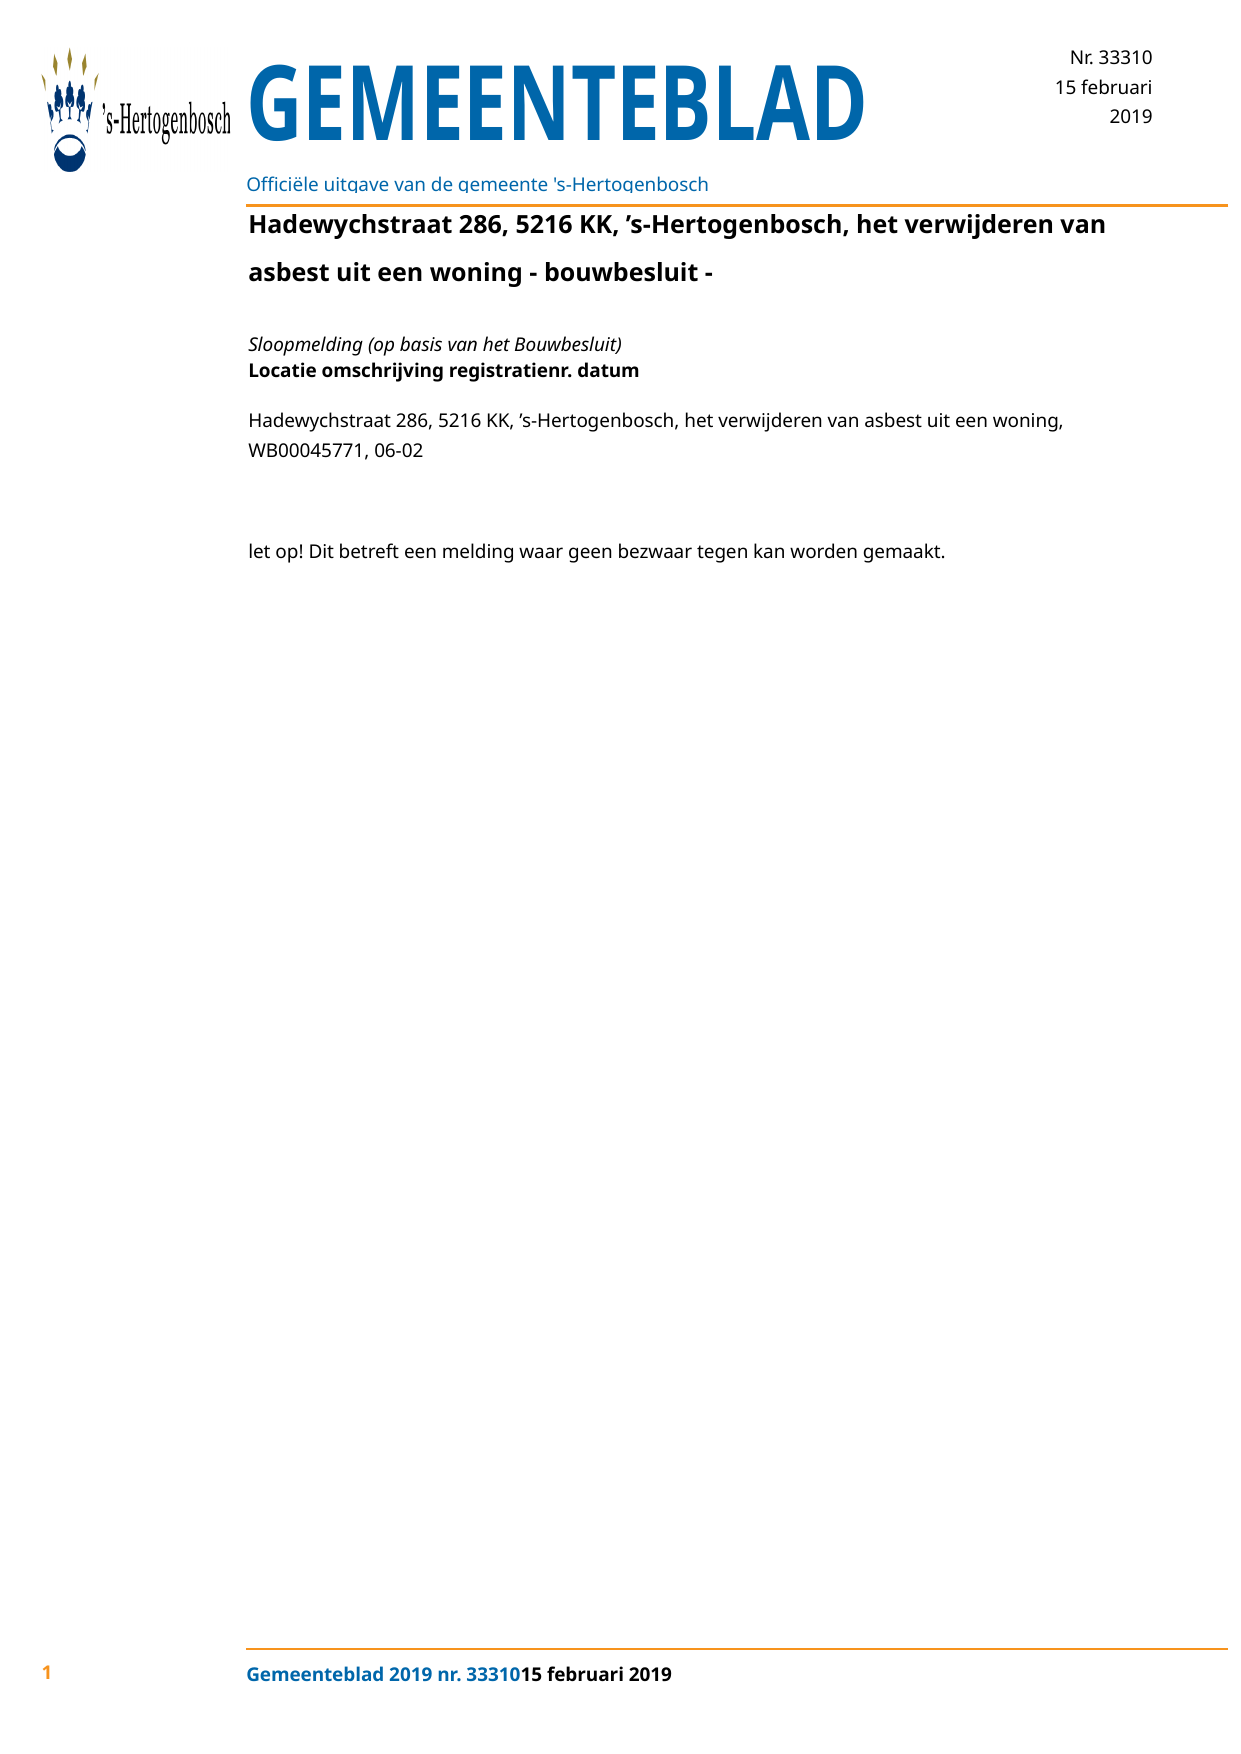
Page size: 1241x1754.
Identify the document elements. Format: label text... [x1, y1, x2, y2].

picture [41, 47, 231, 172]
text Sloopmelding (op basis van het Bouwbesluit) [248, 331, 1152, 357]
text Hadewychstraat 286, 5216 KK, ’s-Hertogenbosch, het verwijderen van asbest uit een woning, WB00045771, 06-02 [248, 408, 1152, 463]
text Locatie omschrijving registratienr. datum [248, 357, 1152, 383]
text let op! Dit betreft een melding waar geen bezwaar tegen kan worden gemaakt. [248, 538, 1152, 564]
text Hadewychstraat 286, 5216 KK, ’s-Hertogenbosch, het verwijderen van asbest uit een woning - bouwbesluit - [248, 207, 1152, 288]
